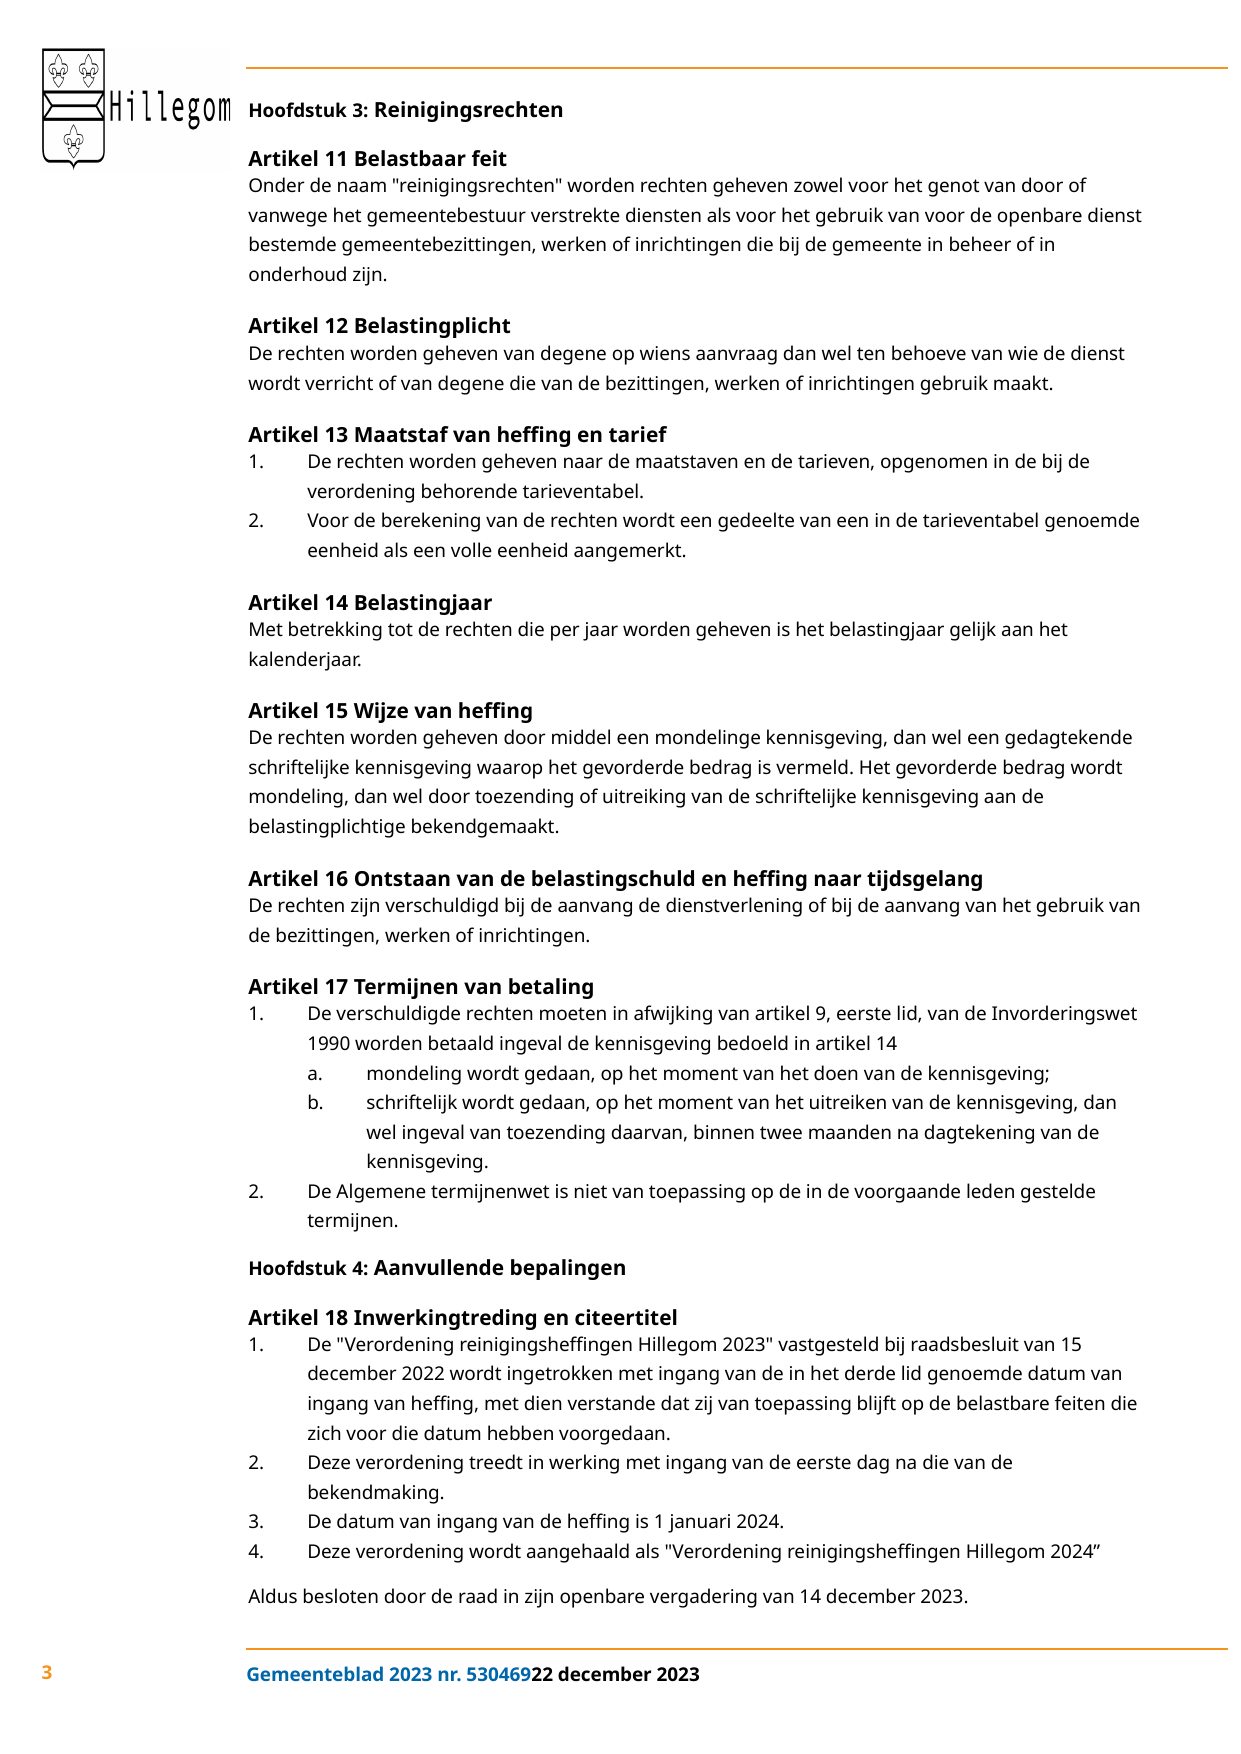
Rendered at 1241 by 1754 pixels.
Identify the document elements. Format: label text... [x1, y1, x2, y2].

text De rechten worden geheven van degene op wiens aanvraag dan wel ten behoeve van wie de dienst wordt verricht of van degene die van de bezittingen, werken of inrichtingen gebruik maakt. [248, 340, 1152, 395]
text Artikel 11 Belastbaar feit [248, 144, 1152, 172]
text Artikel 14 Belastingjaar [248, 588, 1152, 616]
list mondeling wordt gedaan, op het moment van het doen van de kennisgeving; [307, 1060, 1152, 1086]
text Artikel 17 Termijnen van betaling [248, 972, 1152, 1001]
list De "Verordening reinigingsheffingen Hillegom 2023" vastgesteld bij raadsbesluit van 15 december 2022 wordt ingetrokken met ingang van de in het derde lid genoemde datum van ingang van heffing, met dien verstande dat zij van toepassing blijft op de belastbare feiten die zich voor die datum hebben voorgedaan. [248, 1331, 1152, 1446]
text Hoofdstuk 3: Reinigingsrechten [248, 95, 1152, 123]
text Hoofdstuk 4: Aanvullende bepalingen [248, 1253, 1152, 1282]
list De Algemene termijnenwet is niet van toepassing op de in de voorgaande leden gestelde termijnen. [248, 1178, 1152, 1233]
text Artikel 12 Belastingplicht [248, 312, 1152, 340]
text Artikel 18 Inwerkingtreding en citeertitel [248, 1303, 1152, 1331]
list De rechten worden geheven naar de maatstaven en de tarieven, opgenomen in de bij de verordening behorende tarieventabel. [248, 448, 1152, 504]
text De rechten worden geheven door middel een mondelinge kennisgeving, dan wel een gedagtekende schriftelijke kennisgeving waarop het gevorderde bedrag is vermeld. Het gevorderde bedrag wordt mondeling, dan wel door toezending of uitreiking van de schriftelijke kennisgeving aan de belastingplichtige bekendgemaakt. [248, 724, 1152, 839]
list schriftelijk wordt gedaan, op het moment van het uitreiken van de kennisgeving, dan wel ingeval van toezending daarvan, binnen twee maanden na dagtekening van de kennisgeving. [307, 1089, 1152, 1174]
text Artikel 13 Maatstaf van heffing en tarief [248, 420, 1152, 448]
list Deze verordening treedt in werking met ingang van de eerste dag na die van de bekendmaking. [248, 1449, 1152, 1505]
picture [41, 47, 231, 172]
text Onder de naam "reinigingsrechten" worden rechten geheven zowel voor het genot van door of vanwege het gemeentebestuur verstrekte diensten als voor het gebruik van voor de openbare dienst bestemde gemeentebezittingen, werken of inrichtingen die bij de gemeente in beheer of in onderhoud zijn. [248, 172, 1152, 287]
text De rechten zijn verschuldigd bij de aanvang de dienstverlening of bij de aanvang van het gebruik van de bezittingen, werken of inrichtingen. [248, 892, 1152, 947]
text Artikel 16 Ontstaan van de belastingschuld en heffing naar tijdsgelang [248, 864, 1152, 892]
text Aldus besloten door de raad in zijn openbare vergadering van 14 december 2023. [248, 1584, 1152, 1609]
list Voor de berekening van de rechten wordt een gedeelte van een in de tarieventabel genoemde eenheid als een volle eenheid aangemerkt. [248, 508, 1152, 563]
list De verschuldigde rechten moeten in afwijking van artikel 9, eerste lid, van de Invorderingswet 1990 worden betaald ingeval de kennisgeving bedoeld in artikel 14 [248, 1001, 1152, 1056]
text Artikel 15 Wijze van heffing [248, 696, 1152, 724]
list Deze verordening wordt aangehaald als "Verordening reinigingsheffingen Hillegom 2024” [248, 1538, 1152, 1564]
text Met betrekking tot de rechten die per jaar worden geheven is het belastingjaar gelijk aan het kalenderjaar. [248, 616, 1152, 671]
list De datum van ingang van de heffing is 1 januari 2024. [248, 1508, 1152, 1534]
